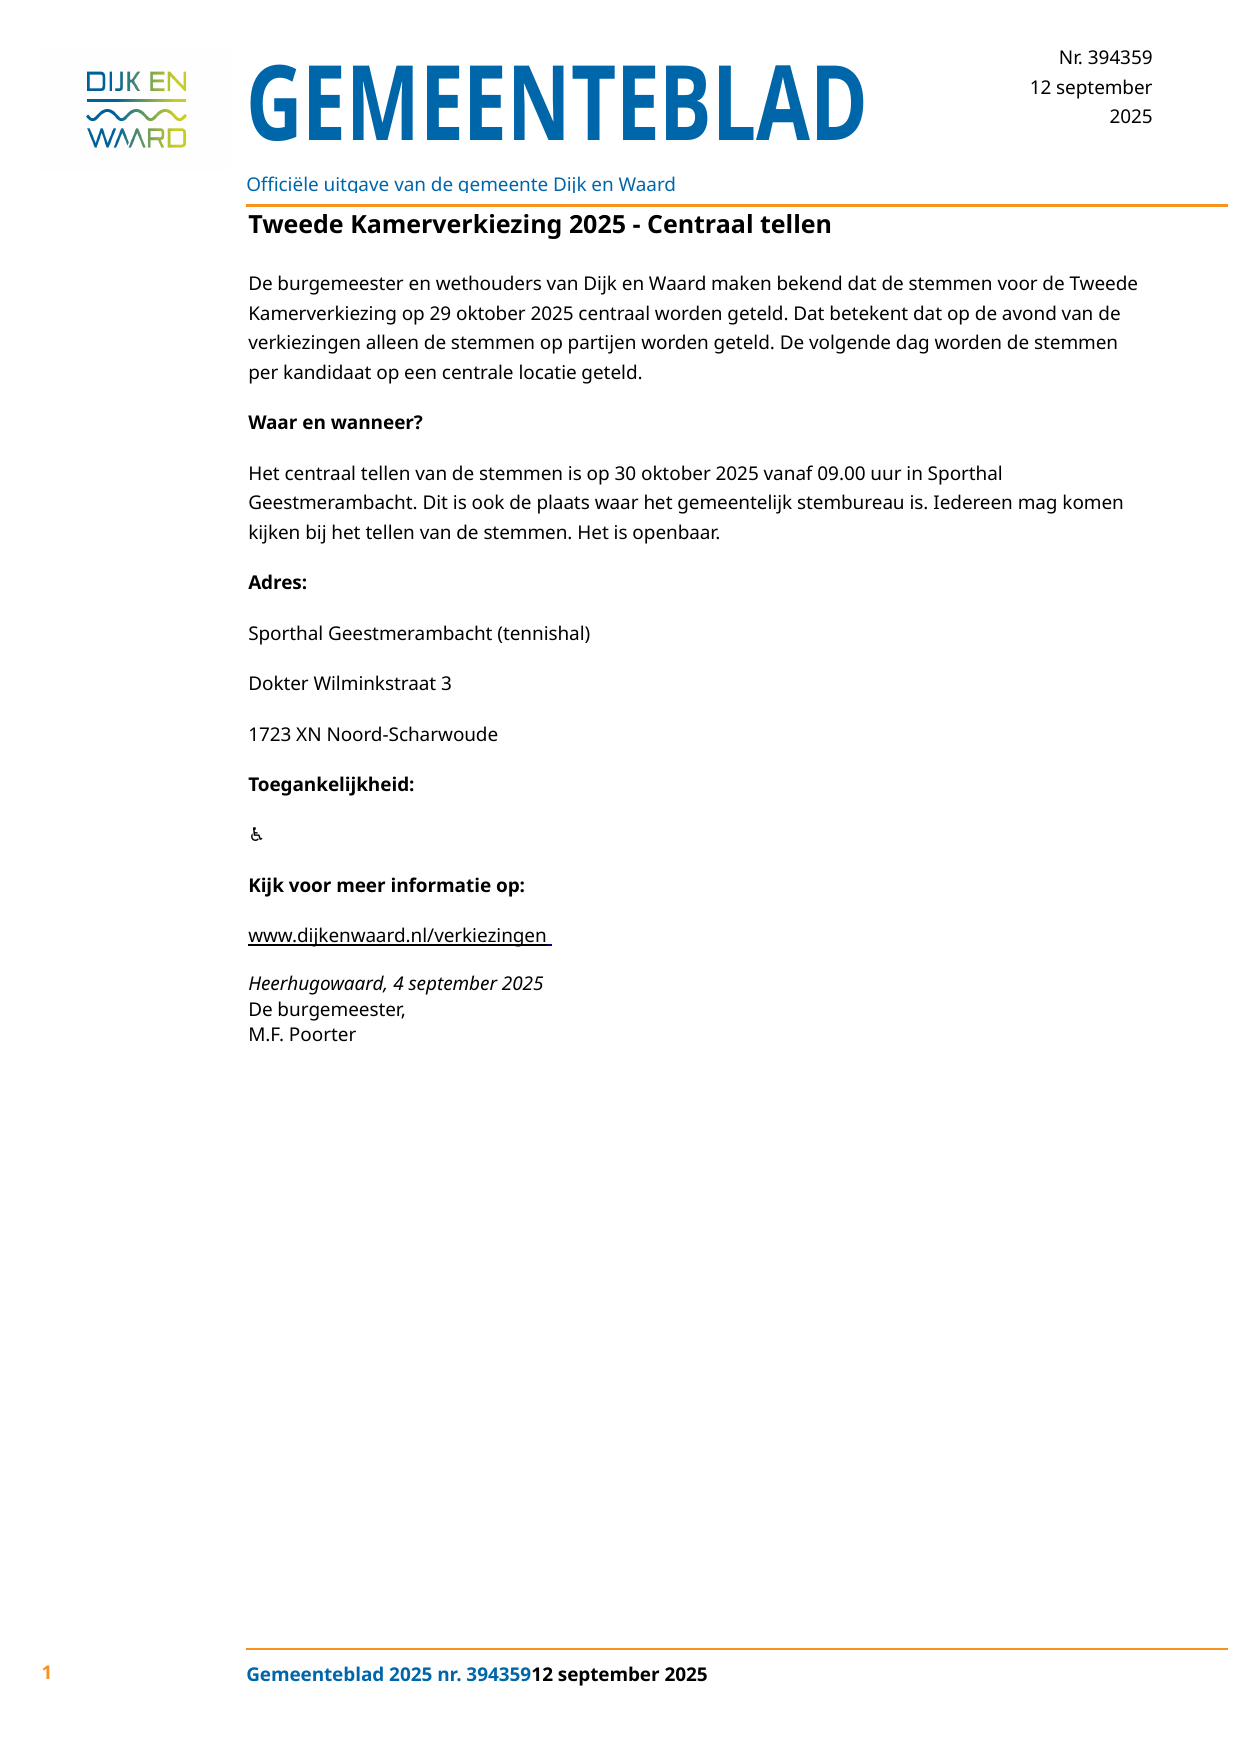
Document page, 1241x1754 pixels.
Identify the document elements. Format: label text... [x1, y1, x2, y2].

text Sporthal Geestmerambacht (tennishal) [248, 620, 1152, 646]
text www.dijkenwaard.nl/verkiezingen [248, 922, 1152, 948]
text Het centraal tellen van de stemmen is op 30 oktober 2025 vanaf 09.00 uur in Sporthal Geestmerambacht. Dit is ook de plaats waar het gemeentelijk stembureau is. Iedereen mag komen kijken bij het tellen van de stemmen. Het is openbaar. [248, 460, 1152, 545]
text De burgemeester, [248, 996, 1152, 1022]
picture [41, 47, 231, 172]
text Kijk voor meer informatie op: [248, 872, 1152, 898]
text 1723 XN Noord-Scharwoude [248, 721, 1152, 746]
text De burgemeester en wethouders van Dijk en Waard maken bekend dat de stemmen voor de Tweede Kamerverkiezing op 29 oktober 2025 centraal worden geteld. Dat betekent dat op de avond van de verkiezingen alleen de stemmen op partijen worden geteld. De volgende dag worden de stemmen per kandidaat op een centrale locatie geteld. [248, 270, 1152, 385]
text Dokter Wilminkstraat 3 [248, 670, 1152, 696]
text M.F. Poorter [248, 1022, 1152, 1047]
text Toegankelijkheid: [248, 771, 1152, 797]
text ♿ [248, 822, 1152, 847]
text Heerhugowaard, 4 september 2025 [248, 970, 1152, 996]
text Tweede Kamerverkiezing 2025 - Centraal tellen [248, 207, 1152, 241]
text Adres: [248, 569, 1152, 595]
text Waar en wanneer? [248, 409, 1152, 435]
